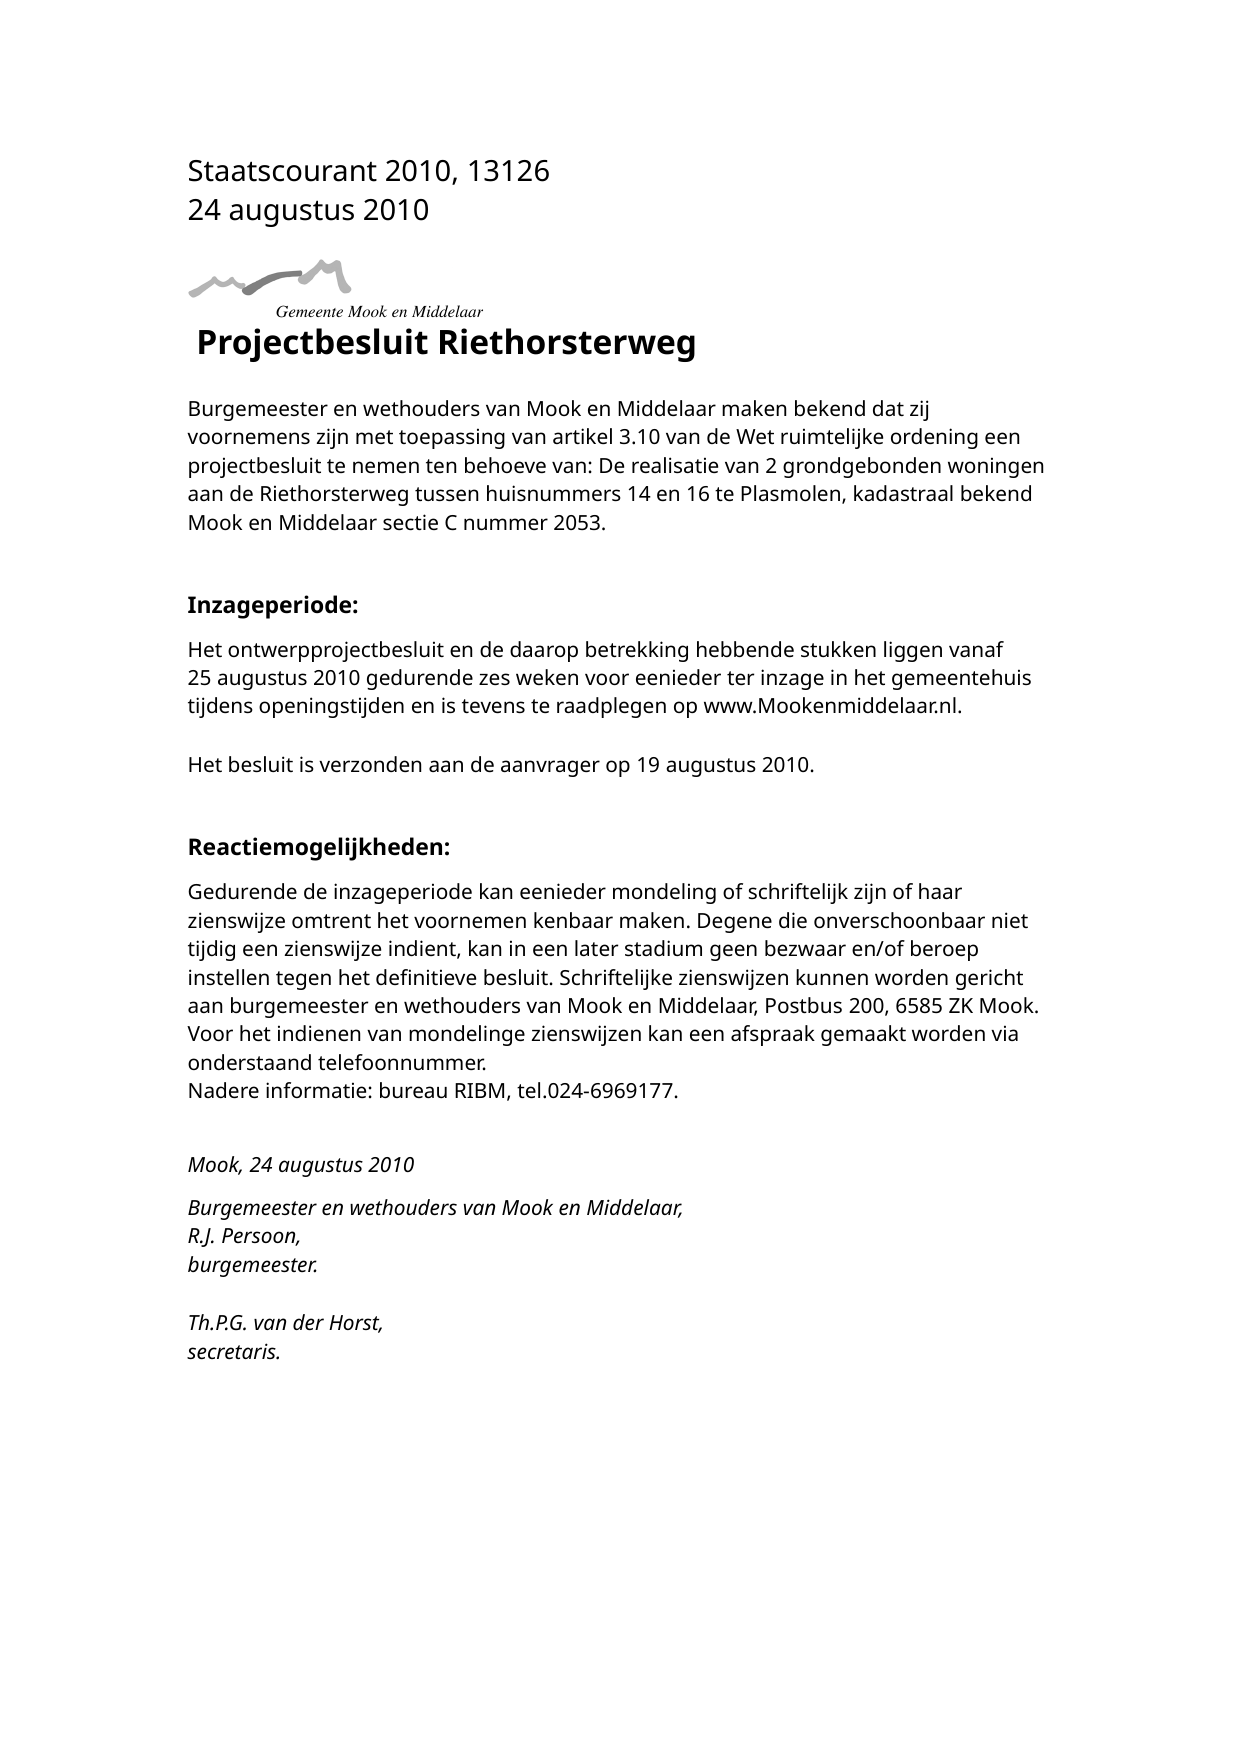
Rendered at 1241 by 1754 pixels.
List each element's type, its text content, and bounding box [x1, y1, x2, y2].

text Burgemeester en wethouders van Mook en Middelaar, [187, 1193, 1053, 1222]
text Staatscourant 2010, 13126 [187, 150, 1053, 190]
text 24 augustus 2010 [187, 190, 1053, 229]
subtitle Reactiemogelijkheden: [187, 831, 1053, 862]
text Het besluit is verzonden aan de aanvrager op 19 augustus 2010. [187, 750, 1053, 778]
text Mook, 24 augustus 2010 [187, 1150, 1053, 1178]
subtitle Inzageperiode: [187, 588, 1053, 620]
text Gedurende de inzageperiode kan eenieder mondeling of schriftelijk zijn of haar zienswijze omtrent het voornemen kenbaar maken. Degene die onverschoonbaar niet tijdig een zienswijze indient, kan in een later stadium geen bezwaar en/of beroep instellen tegen het definitieve besluit. Schriftelijke zienswijzen kunnen worden gericht aan burgemeester en wethouders van Mook en Middelaar, Postbus 200, 6585 ZK Mook. Voor het indienen van mondelinge zienswijzen kan een afspraak gemaakt worden via onderstaand telefoonnummer. [187, 877, 1053, 1076]
text Nadere informatie: bureau RIBM, tel.024-6969177. [187, 1076, 1053, 1105]
picture [187, 258, 484, 319]
text Het ontwerpprojectbesluit en de daarop betrekking hebbende stukken liggen vanaf 25 augustus 2010 gedurende zes weken voor eenieder ter inzage in het gemeentehuis tijdens openingstijden en is tevens te raadplegen op www.Mookenmiddelaar.nl. [187, 635, 1053, 720]
text burgemeester. [187, 1250, 1053, 1278]
text R.J. Persoon, [187, 1222, 1053, 1250]
text Burgemeester en wethouders van Mook en Middelaar maken bekend dat zij voornemens zijn met toepassing van artikel 3.10 van de Wet ruimtelijke ordening een projectbesluit te nemen ten behoeve van: De realisatie van 2 grondgebonden woningen aan de Riethorsterweg tussen huisnummers 14 en 16 te Plasmolen, kadastraal bekend Mook en Middelaar sectie C nummer 2053. [187, 394, 1053, 536]
text Th.P.G. van der Horst, [187, 1308, 1053, 1337]
text secretaris. [187, 1337, 1053, 1365]
subtitle Projectbesluit Riethorsterweg [187, 271, 1053, 364]
